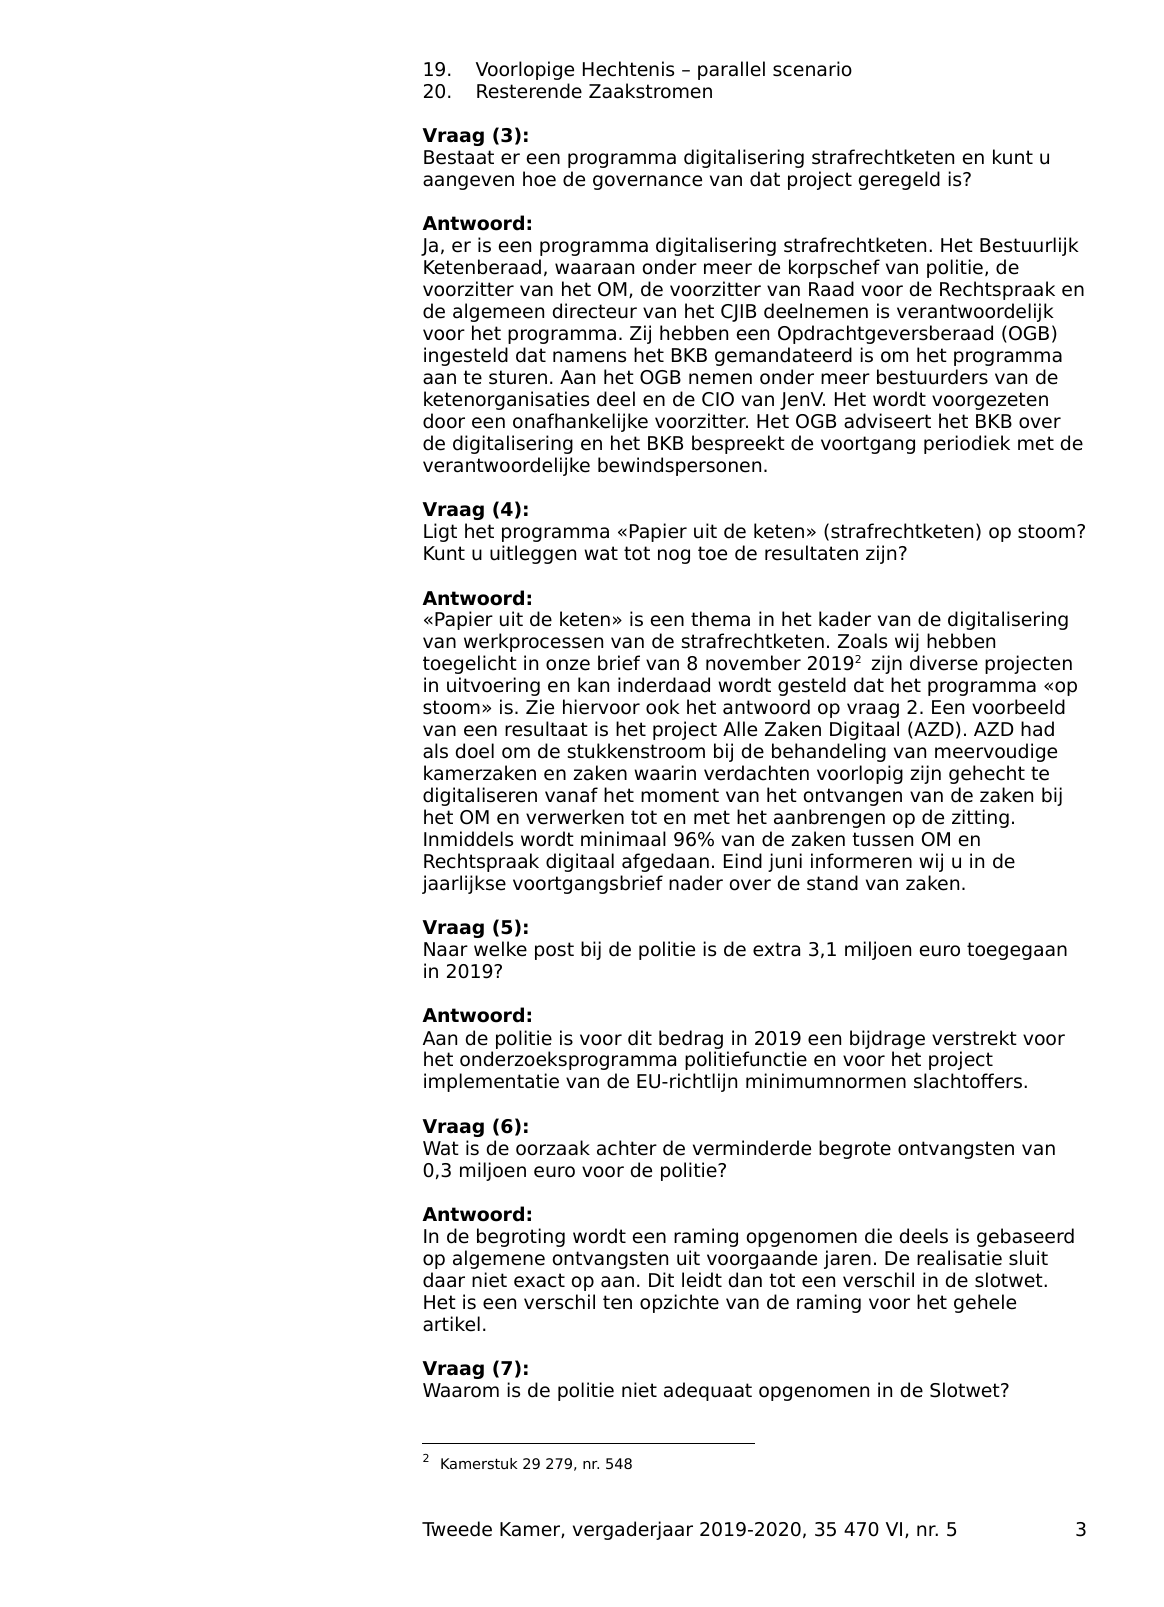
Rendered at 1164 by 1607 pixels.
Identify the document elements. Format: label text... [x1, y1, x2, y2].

text Ja, er is een programma digitalisering strafrechtketen. Het Bestuurlijk Ketenberaad, waaraan onder meer de korpschef van politie, de voorzitter van het OM, de voorzitter van Raad voor de Rechtspraak en de algemeen directeur van het CJIB deelnemen is verantwoordelijk voor het programma. Zij hebben een Opdrachtgeversberaad (OGB) ingesteld dat namens het BKB gemandateerd is om het programma aan te sturen. Aan het OGB nemen onder meer bestuurders van de ketenorganisaties deel en de CIO van JenV. Het wordt voorgezeten door een onafhankelijke voorzitter. Het OGB adviseert het BKB over de digitalisering en het BKB bespreekt de voortgang periodiek met de verantwoordelijke bewindspersonen. [422, 235, 1087, 477]
text Waarom is de politie niet adequaat opgenomen in de Slotwet? [422, 1380, 1087, 1402]
text 20. Resterende Zaakstromen [422, 81, 1087, 103]
text Antwoord: [422, 1204, 1087, 1226]
text Antwoord: [422, 1005, 1087, 1027]
text Aan de politie is voor dit bedrag in 2019 een bijdrage verstrekt voor het onderzoeksprogramma politiefunctie en voor het project implementatie van de EU-richtlijn minimumnormen slachtoffers. [422, 1027, 1087, 1093]
text Naar welke post bij de politie is de extra 3,1 miljoen euro toegegaan in 2019? [422, 939, 1087, 983]
text Kamerstuk 29 279, nr. 548 [422, 1452, 1087, 1474]
text Vraag (7): [422, 1358, 1087, 1380]
text Ligt het programma «Papier uit de keten» (strafrechtketen) op stoom? Kunt u uitleggen wat tot nog toe de resultaten zijn? [422, 521, 1087, 565]
text Vraag (3): [422, 125, 1087, 147]
text Antwoord: [422, 213, 1087, 235]
text Vraag (5): [422, 917, 1087, 939]
text Antwoord: [422, 587, 1087, 609]
text Vraag (6): [422, 1116, 1087, 1137]
text Wat is de oorzaak achter de verminderde begrote ontvangsten van 0,3 miljoen euro voor de politie? [422, 1137, 1087, 1181]
text 19. Voorlopige Hechtenis – parallel scenario [422, 59, 1087, 81]
text Bestaat er een programma digitalisering strafrechtketen en kunt u aangeven hoe de governance van dat project geregeld is? [422, 147, 1087, 191]
text In de begroting wordt een raming opgenomen die deels is gebaseerd op algemene ontvangsten uit voorgaande jaren. De realisatie sluit daar niet exact op aan. Dit leidt dan tot een verschil in de slotwet. Het is een verschil ten opzichte van de raming voor het gehele artikel. [422, 1226, 1087, 1336]
text «Papier uit de keten» is een thema in het kader van de digitalisering van werkprocessen van de strafrechtketen. Zoals wij hebben toegelicht in onze brief van 8 november 2019 zijn diverse projecten in uitvoering en kan inderdaad wordt gesteld dat het programma «op stoom» is. Zie hiervoor ook het antwoord op vraag 2. Een voorbeeld van een resultaat is het project Alle Zaken Digitaal (AZD). AZD had als doel om de stukkenstroom bij de behandeling van meervoudige kamerzaken en zaken waarin verdachten voorlopig zijn gehecht te digitaliseren vanaf het moment van het ontvangen van de zaken bij het OM en verwerken tot en met het aanbrengen op de zitting. Inmiddels wordt minimaal 96% van de zaken tussen OM en Rechtspraak digitaal afgedaan. Eind juni informeren wij u in de jaarlijkse voortgangsbrief nader over de stand van zaken. [422, 609, 1087, 895]
text Vraag (4): [422, 499, 1087, 521]
